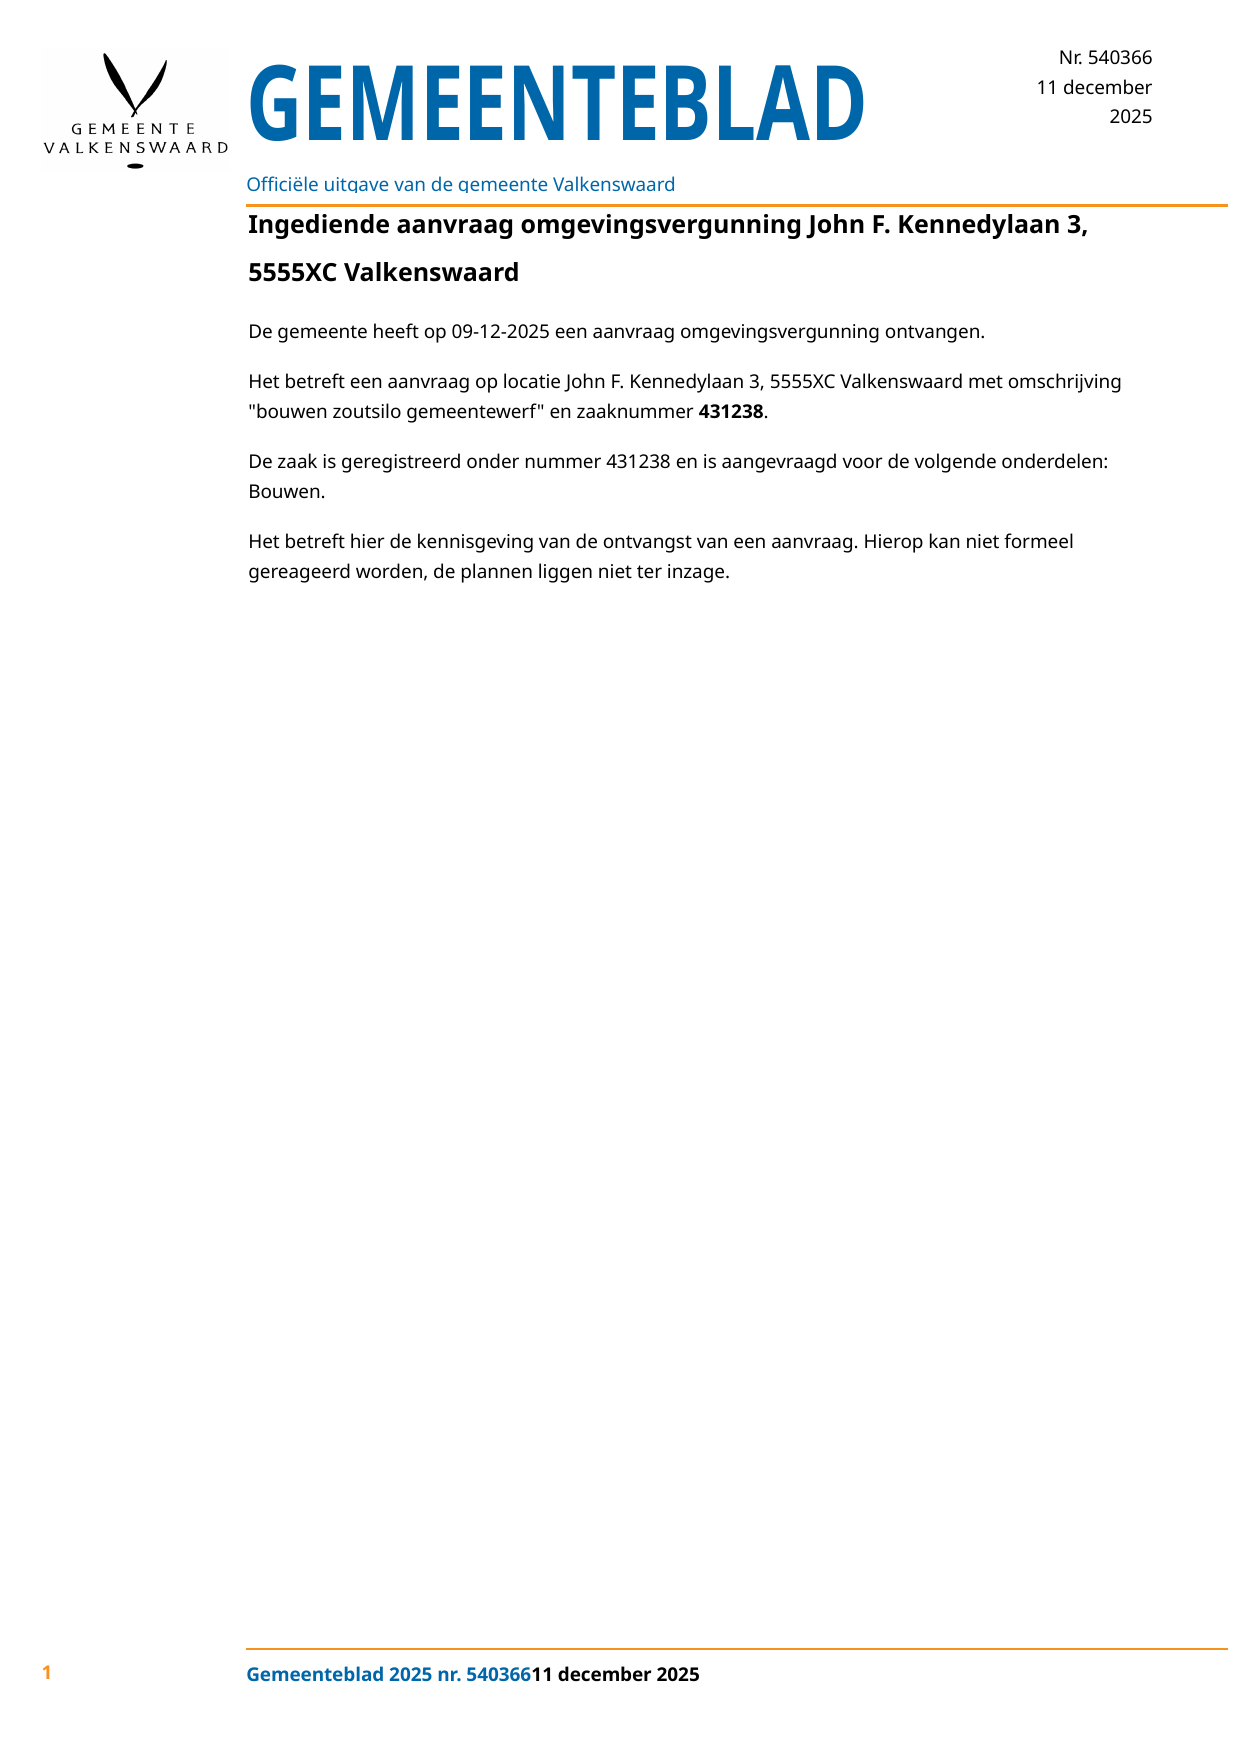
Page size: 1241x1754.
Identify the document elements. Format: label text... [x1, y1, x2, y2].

text Ingediende aanvraag omgevingsvergunning John F. Kennedylaan 3, 5555XC Valkenswaard [248, 207, 1152, 288]
text De zaak is geregistreerd onder nummer 431238 en is aangevraagd voor de volgende onderdelen: Bouwen. [248, 448, 1152, 504]
picture [41, 47, 231, 172]
text De gemeente heeft op 09-12-2025 een aanvraag omgevingsvergunning ontvangen. [248, 318, 1152, 344]
text Het betreft een aanvraag op locatie John F. Kennedylaan 3, 5555XC Valkenswaard met omschrijving "bouwen zoutsilo gemeentewerf" en zaaknummer 431238. [248, 368, 1152, 424]
text Het betreft hier de kennisgeving van de ontvangst van een aanvraag. Hierop kan niet formeel gereageerd worden, de plannen liggen niet ter inzage. [248, 528, 1152, 584]
